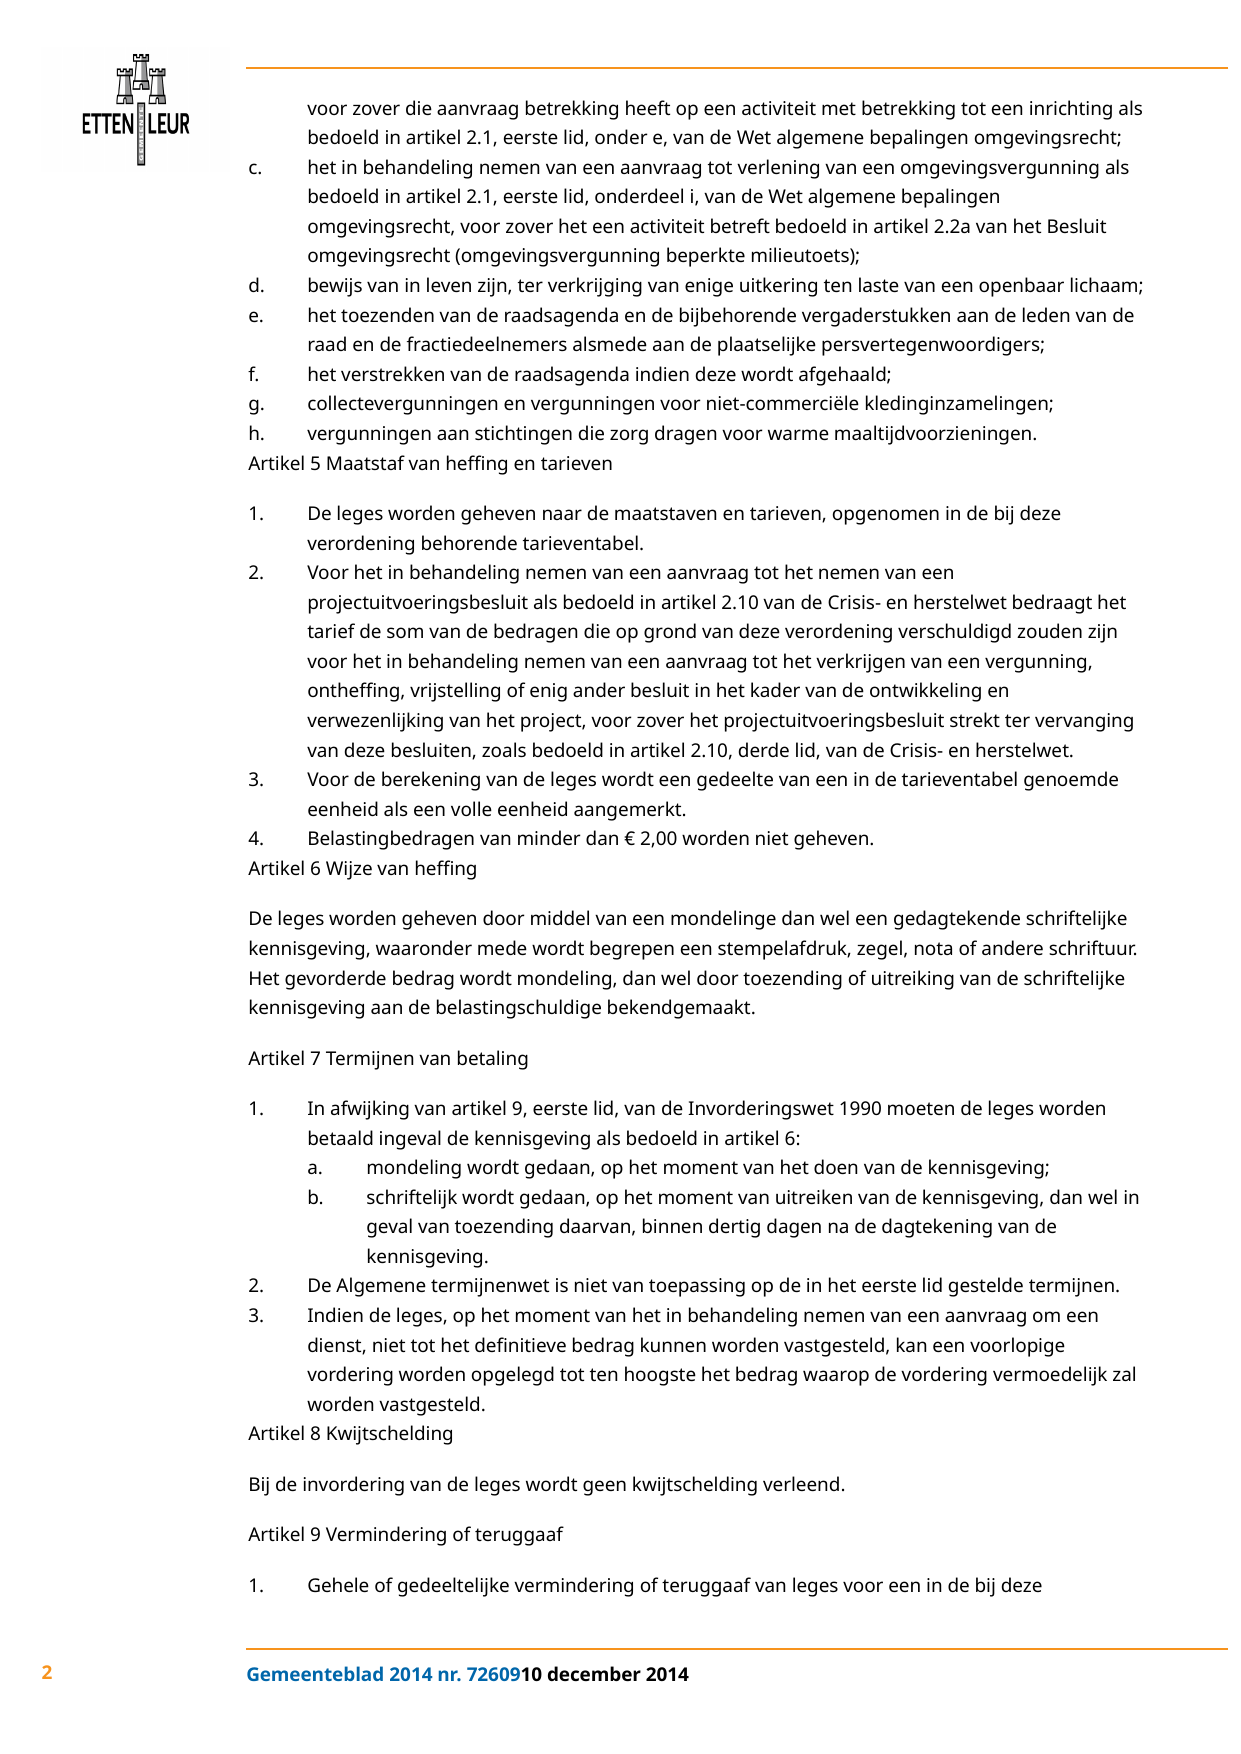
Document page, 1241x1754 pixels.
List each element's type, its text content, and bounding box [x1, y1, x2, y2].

list Voor het in behandeling nemen van een aanvraag tot het nemen van een projectuitvoeringsbesluit als bedoeld in artikel 2.10 van de Crisis- en herstelwet bedraagt het tarief de som van de bedragen die op grond van deze verordening verschuldigd zouden zijn voor het in behandeling nemen van een aanvraag tot het verkrijgen van een vergunning, ontheffing, vrijstelling of enig ander besluit in het kader van de ontwikkeling en verwezenlijking van het project, voor zover het projectuitvoeringsbesluit strekt ter vervanging van deze besluiten, zoals bedoeld in artikel 2.10, derde lid, van de Crisis- en herstelwet. [248, 559, 1152, 763]
text Artikel 5 Maatstaf van heffing en tarieven [248, 450, 1152, 476]
list vergunningen aan stichtingen die zorg dragen voor warme maaltijdvoorzieningen. [248, 420, 1152, 446]
text Artikel 8 Kwijtschelding [248, 1421, 1152, 1446]
text Artikel 9 Vermindering of teruggaaf [248, 1521, 1152, 1547]
list Gehele of gedeeltelijke vermindering of teruggaaf van leges voor een in de bij deze [248, 1572, 1152, 1598]
list In afwijking van artikel 9, eerste lid, van de Invorderingswet 1990 moeten de leges worden betaald ingeval de kennisgeving als bedoeld in artikel 6: [248, 1095, 1152, 1151]
text Bij de invordering van de leges wordt geen kwijtschelding verleend. [248, 1471, 1152, 1497]
list mondeling wordt gedaan, op het moment van het doen van de kennisgeving; [307, 1154, 1152, 1180]
text Artikel 6 Wijze van heffing [248, 855, 1152, 881]
list collectevergunningen en vergunningen voor niet-commerciële kledinginzamelingen; [248, 391, 1152, 416]
list De leges worden geheven naar de maatstaven en tarieven, opgenomen in de bij deze verordening behorende tarieventabel. [248, 500, 1152, 556]
list schriftelijk wordt gedaan, op het moment van uitreiken van de kennisgeving, dan wel in geval van toezending daarvan, binnen dertig dagen na de dagtekening van de kennisgeving. [307, 1184, 1152, 1269]
list het toezenden van de raadsagenda en de bijbehorende vergaderstukken aan de leden van de raad en de fractiedeelnemers alsmede aan de plaatselijke persvertegenwoordigers; [248, 302, 1152, 357]
list voor zover die aanvraag betrekking heeft op een activiteit met betrekking tot een inrichting als bedoeld in artikel 2.1, eerste lid, onder e, van de Wet algemene bepalingen omgevingsrecht; [248, 95, 1152, 150]
list Voor de berekening van de leges wordt een gedeelte van een in de tarieventabel genoemde eenheid als een volle eenheid aangemerkt. [248, 766, 1152, 822]
list het verstrekken van de raadsagenda indien deze wordt afgehaald; [248, 361, 1152, 387]
text De leges worden geheven door middel van een mondelinge dan wel een gedagtekende schriftelijke kennisgeving, waaronder mede wordt begrepen een stempelafdruk, zegel, nota of andere schriftuur. Het gevorderde bedrag wordt mondeling, dan wel door toezending of uitreiking van de schriftelijke kennisgeving aan de belastingschuldige bekendgemaakt. [248, 906, 1152, 1020]
list De Algemene termijnenwet is niet van toepassing op de in het eerste lid gestelde termijnen. [248, 1273, 1152, 1298]
list bewijs van in leven zijn, ter verkrijging van enige uitkering ten laste van een openbaar lichaam; [248, 272, 1152, 298]
list Indien de leges, op het moment van het in behandeling nemen van een aanvraag om een dienst, niet tot het definitieve bedrag kunnen worden vastgesteld, kan een voorlopige vordering worden opgelegd tot ten hoogste het bedrag waarop de vordering vermoedelijk zal worden vastgesteld. [248, 1302, 1152, 1417]
picture [41, 47, 231, 172]
text Artikel 7 Termijnen van betaling [248, 1045, 1152, 1071]
list Belastingbedragen van minder dan € 2,00 worden niet geheven. [248, 826, 1152, 851]
list het in behandeling nemen van een aanvraag tot verlening van een omgevingsvergunning als bedoeld in artikel 2.1, eerste lid, onderdeel i, van de Wet algemene bepalingen omgevingsrecht, voor zover het een activiteit betreft bedoeld in artikel 2.2a van het Besluit omgevingsrecht (omgevingsvergunning beperkte milieutoets); [248, 154, 1152, 268]
